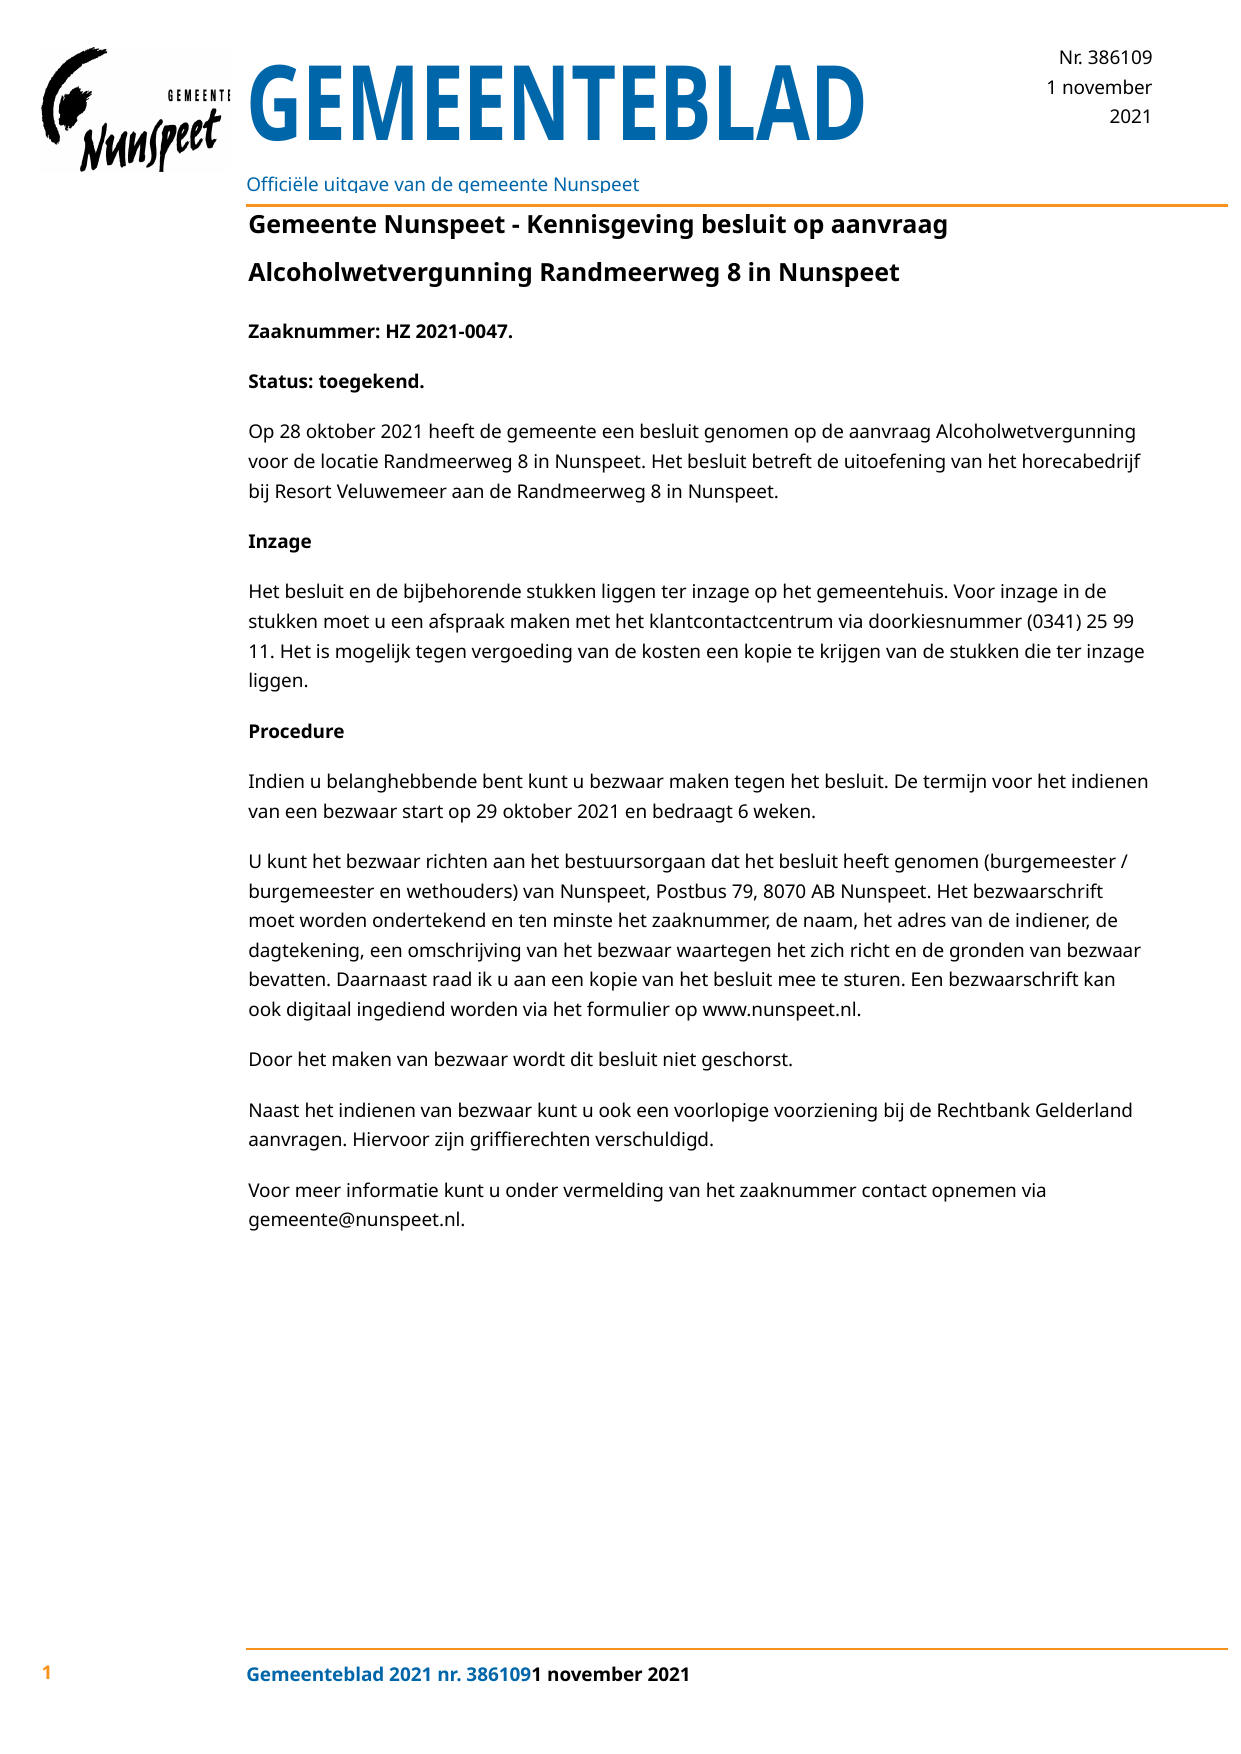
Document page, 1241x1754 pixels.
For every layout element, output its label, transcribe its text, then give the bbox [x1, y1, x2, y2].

text Gemeente Nunspeet - Kennisgeving besluit op aanvraag Alcoholwetvergunning Randmeerweg 8 in Nunspeet [248, 207, 1152, 288]
text Voor meer informatie kunt u onder vermelding van het zaaknummer contact opnemen via gemeente@nunspeet.nl. [248, 1177, 1152, 1232]
text Op 28 oktober 2021 heeft de gemeente een besluit genomen op de aanvraag Alcoholwetvergunning voor de locatie Randmeerweg 8 in Nunspeet. Het besluit betreft de uitoefening van het horecabedrijf bij Resort Veluwemeer aan de Randmeerweg 8 in Nunspeet. [248, 419, 1152, 504]
text Inzage [248, 528, 1152, 554]
text Het besluit en de bijbehorende stukken liggen ter inzage op het gemeentehuis. Voor inzage in de stukken moet u een afspraak maken met het klantcontactcentrum via doorkiesnummer (0341) 25 99 11. Het is mogelijk tegen vergoeding van de kosten een kopie te krijgen van de stukken die ter inzage liggen. [248, 579, 1152, 693]
text Status: toegekend. [248, 368, 1152, 394]
text Indien u belanghebbende bent kunt u bezwaar maken tegen het besluit. De termijn voor het indienen van een bezwaar start op 29 oktober 2021 en bedraagt 6 weken. [248, 768, 1152, 824]
picture [41, 47, 231, 172]
text Naast het indienen van bezwaar kunt u ook een voorlopige voorziening bij de Rechtbank Gelderland aanvragen. Hiervoor zijn griffierechten verschuldigd. [248, 1097, 1152, 1152]
text U kunt het bezwaar richten aan het bestuursorgaan dat het besluit heeft genomen (burgemeester / burgemeester en wethouders) van Nunspeet, Postbus 79, 8070 AB Nunspeet. Het bezwaarschrift moet worden ondertekend en ten minste het zaaknummer, de naam, het adres van de indiener, de dagtekening, een omschrijving van het bezwaar waartegen het zich richt en de gronden van bezwaar bevatten. Daarnaast raad ik u aan een kopie van het besluit mee te sturen. Een bezwaarschrift kan ook digitaal ingediend worden via het formulier op www.nunspeet.nl. [248, 848, 1152, 1022]
text Procedure [248, 718, 1152, 744]
text Door het maken van bezwaar wordt dit besluit niet geschorst. [248, 1047, 1152, 1072]
text Zaaknummer: HZ 2021-0047. [248, 318, 1152, 344]
